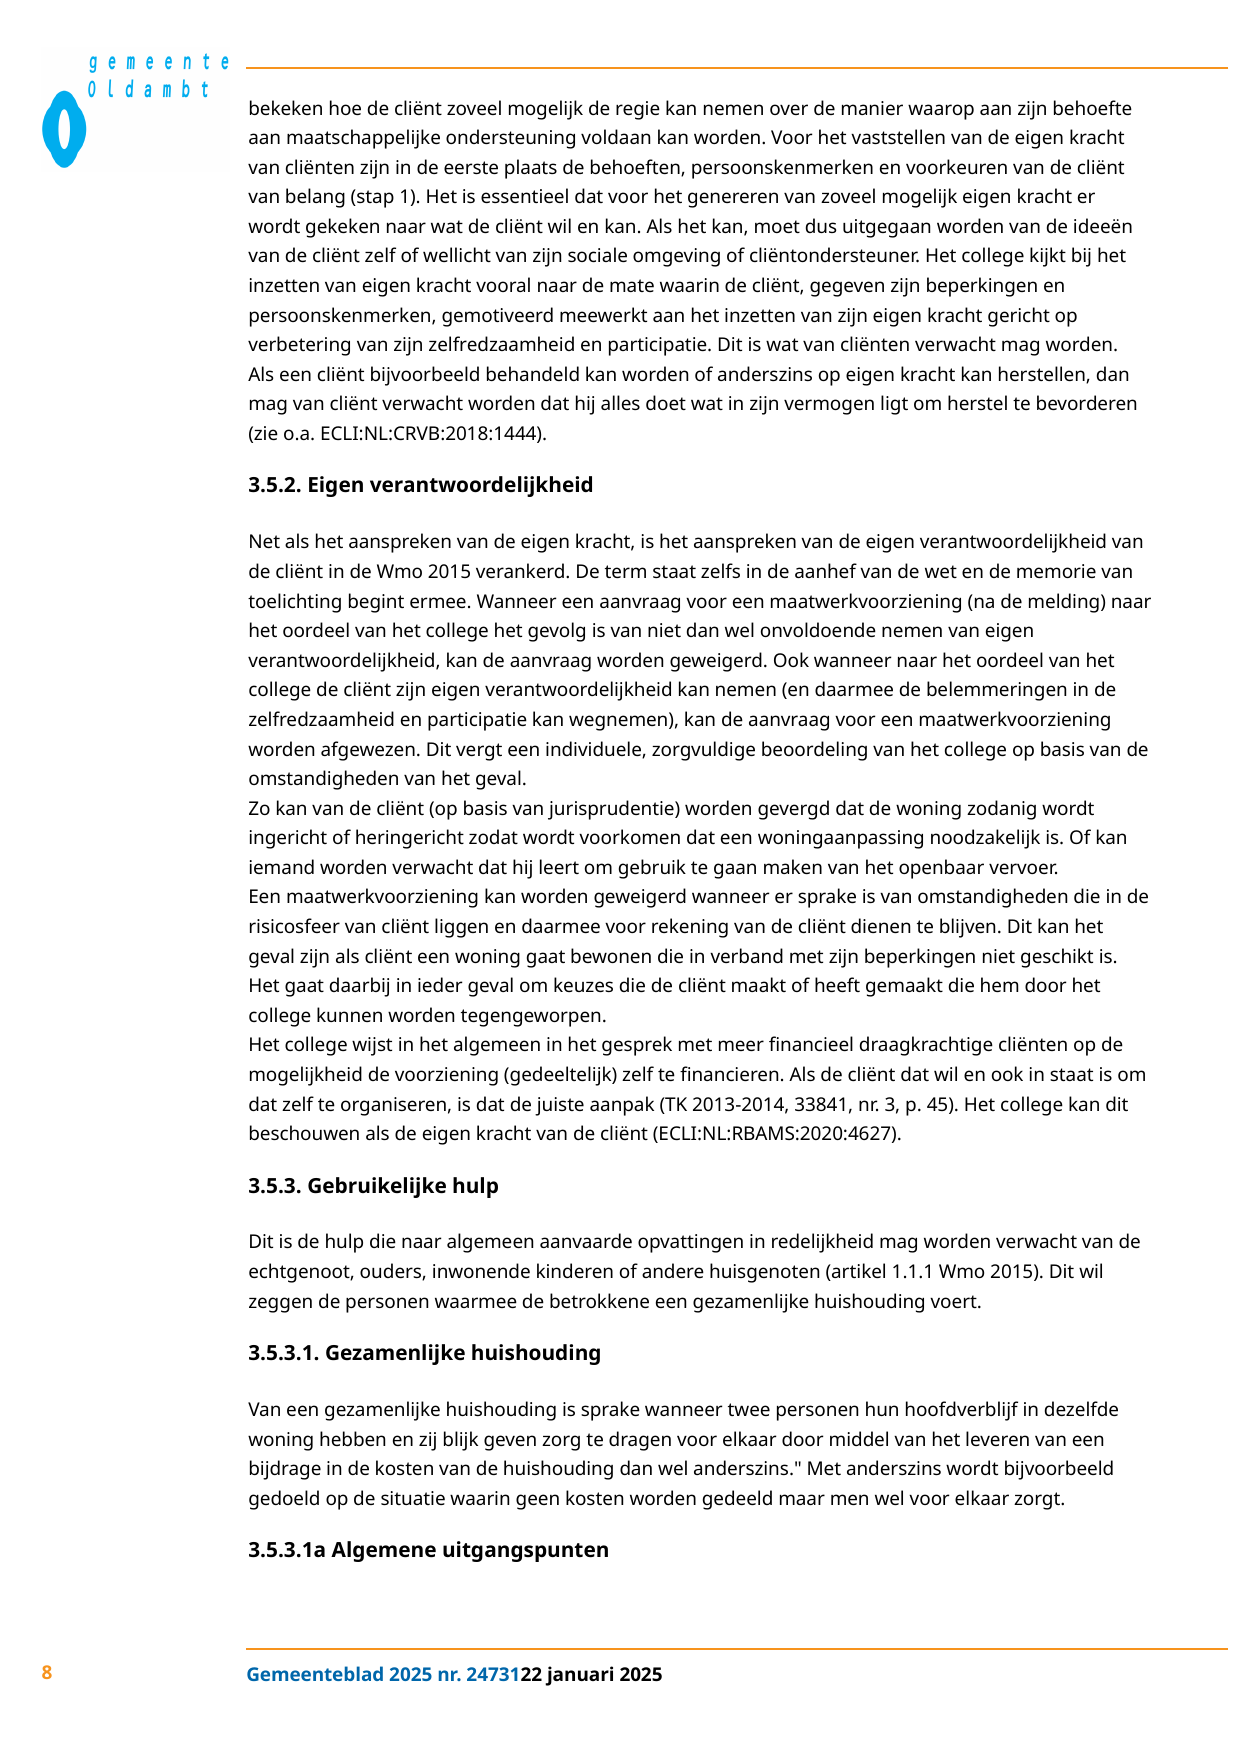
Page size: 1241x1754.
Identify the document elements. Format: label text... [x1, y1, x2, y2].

text bekeken hoe de cliënt zoveel mogelijk de regie kan nemen over de manier waarop aan zijn behoefte aan maatschappelijke ondersteuning voldaan kan worden. Voor het vaststellen van de eigen kracht van cliënten zijn in de eerste plaats de behoeften, persoonskenmerken en voorkeuren van de cliënt van belang (stap 1). Het is essentieel dat voor het genereren van zoveel mogelijk eigen kracht er wordt gekeken naar wat de cliënt wil en kan. Als het kan, moet dus uitgegaan worden van de ideeën van de cliënt zelf of wellicht van zijn sociale omgeving of cliëntondersteuner. Het college kijkt bij het inzetten van eigen kracht vooral naar de mate waarin de cliënt, gegeven zijn beperkingen en persoonskenmerken, gemotiveerd meewerkt aan het inzetten van zijn eigen kracht gericht op verbetering van zijn zelfredzaamheid en participatie. Dit is wat van cliënten verwacht mag worden. [248, 95, 1152, 357]
text Als een cliënt bijvoorbeeld behandeld kan worden of anderszins op eigen kracht kan herstellen, dan mag van cliënt verwacht worden dat hij alles doet wat in zijn vermogen ligt om herstel te bevorderen (zie o.a. ECLI:NL:CRVB:2018:1444). [248, 361, 1152, 446]
text 3.5.3.1a Algemene uitgangspunten [248, 1536, 1152, 1564]
text Zo kan van de cliënt (op basis van jurisprudentie) worden gevergd dat de woning zodanig wordt ingericht of heringericht zodat wordt voorkomen dat een woningaanpassing noodzakelijk is. Of kan iemand worden verwacht dat hij leert om gebruik te gaan maken van het openbaar vervoer. [248, 795, 1152, 880]
text Net als het aanspreken van de eigen kracht, is het aanspreken van de eigen verantwoordelijkheid van de cliënt in de Wmo 2015 verankerd. De term staat zelfs in de aanhef van de wet en de memorie van toelichting begint ermee. Wanneer een aanvraag voor een maatwerkvoorziening (na de melding) naar het oordeel van het college het gevolg is van niet dan wel onvoldoende nemen van eigen verantwoordelijkheid, kan de aanvraag worden geweigerd. Ook wanneer naar het oordeel van het college de cliënt zijn eigen verantwoordelijkheid kan nemen (en daarmee de belemmeringen in de zelfredzaamheid en participatie kan wegnemen), kan de aanvraag voor een maatwerkvoorziening worden afgewezen. Dit vergt een individuele, zorgvuldige beoordeling van het college op basis van de omstandigheden van het geval. [248, 529, 1152, 791]
text 3.5.2. Eigen verantwoordelijkheid [248, 471, 1152, 499]
text 3.5.3. Gebruikelijke hulp [248, 1171, 1152, 1199]
text Van een gezamenlijke huishouding is sprake wanneer twee personen hun hoofdverblijf in dezelfde woning hebben en zij blijk geven zorg te dragen voor elkaar door middel van het leveren van een bijdrage in de kosten van de huishouding dan wel anderszins." Met anderszins wordt bijvoorbeeld gedoeld op de situatie waarin geen kosten worden gedeeld maar men wel voor elkaar zorgt. [248, 1396, 1152, 1511]
picture [41, 47, 231, 172]
text Het college wijst in het algemeen in het gesprek met meer financieel draagkrachtige cliënten op de mogelijkheid de voorziening (gedeeltelijk) zelf te financieren. Als de cliënt dat wil en ook in staat is om dat zelf te organiseren, is dat de juiste aanpak (TK 2013-2014, 33841, nr. 3, p. 45). Het college kan dit beschouwen als de eigen kracht van de cliënt (ECLI:NL:RBAMS:2020:4627). [248, 1032, 1152, 1146]
text Dit is de hulp die naar algemeen aanvaarde opvattingen in redelijkheid mag worden verwacht van de echtgenoot, ouders, inwonende kinderen of andere huisgenoten (artikel 1.1.1 Wmo 2015). Dit wil zeggen de personen waarmee de betrokkene een gezamenlijke huishouding voert. [248, 1229, 1152, 1314]
text Een maatwerkvoorziening kan worden geweigerd wanneer er sprake is van omstandigheden die in de risicosfeer van cliënt liggen en daarmee voor rekening van de cliënt dienen te blijven. Dit kan het geval zijn als cliënt een woning gaat bewonen die in verband met zijn beperkingen niet geschikt is. Het gaat daarbij in ieder geval om keuzes die de cliënt maakt of heeft gemaakt die hem door het college kunnen worden tegengeworpen. [248, 884, 1152, 1028]
text 3.5.3.1. Gezamenlijke huishouding [248, 1338, 1152, 1367]
